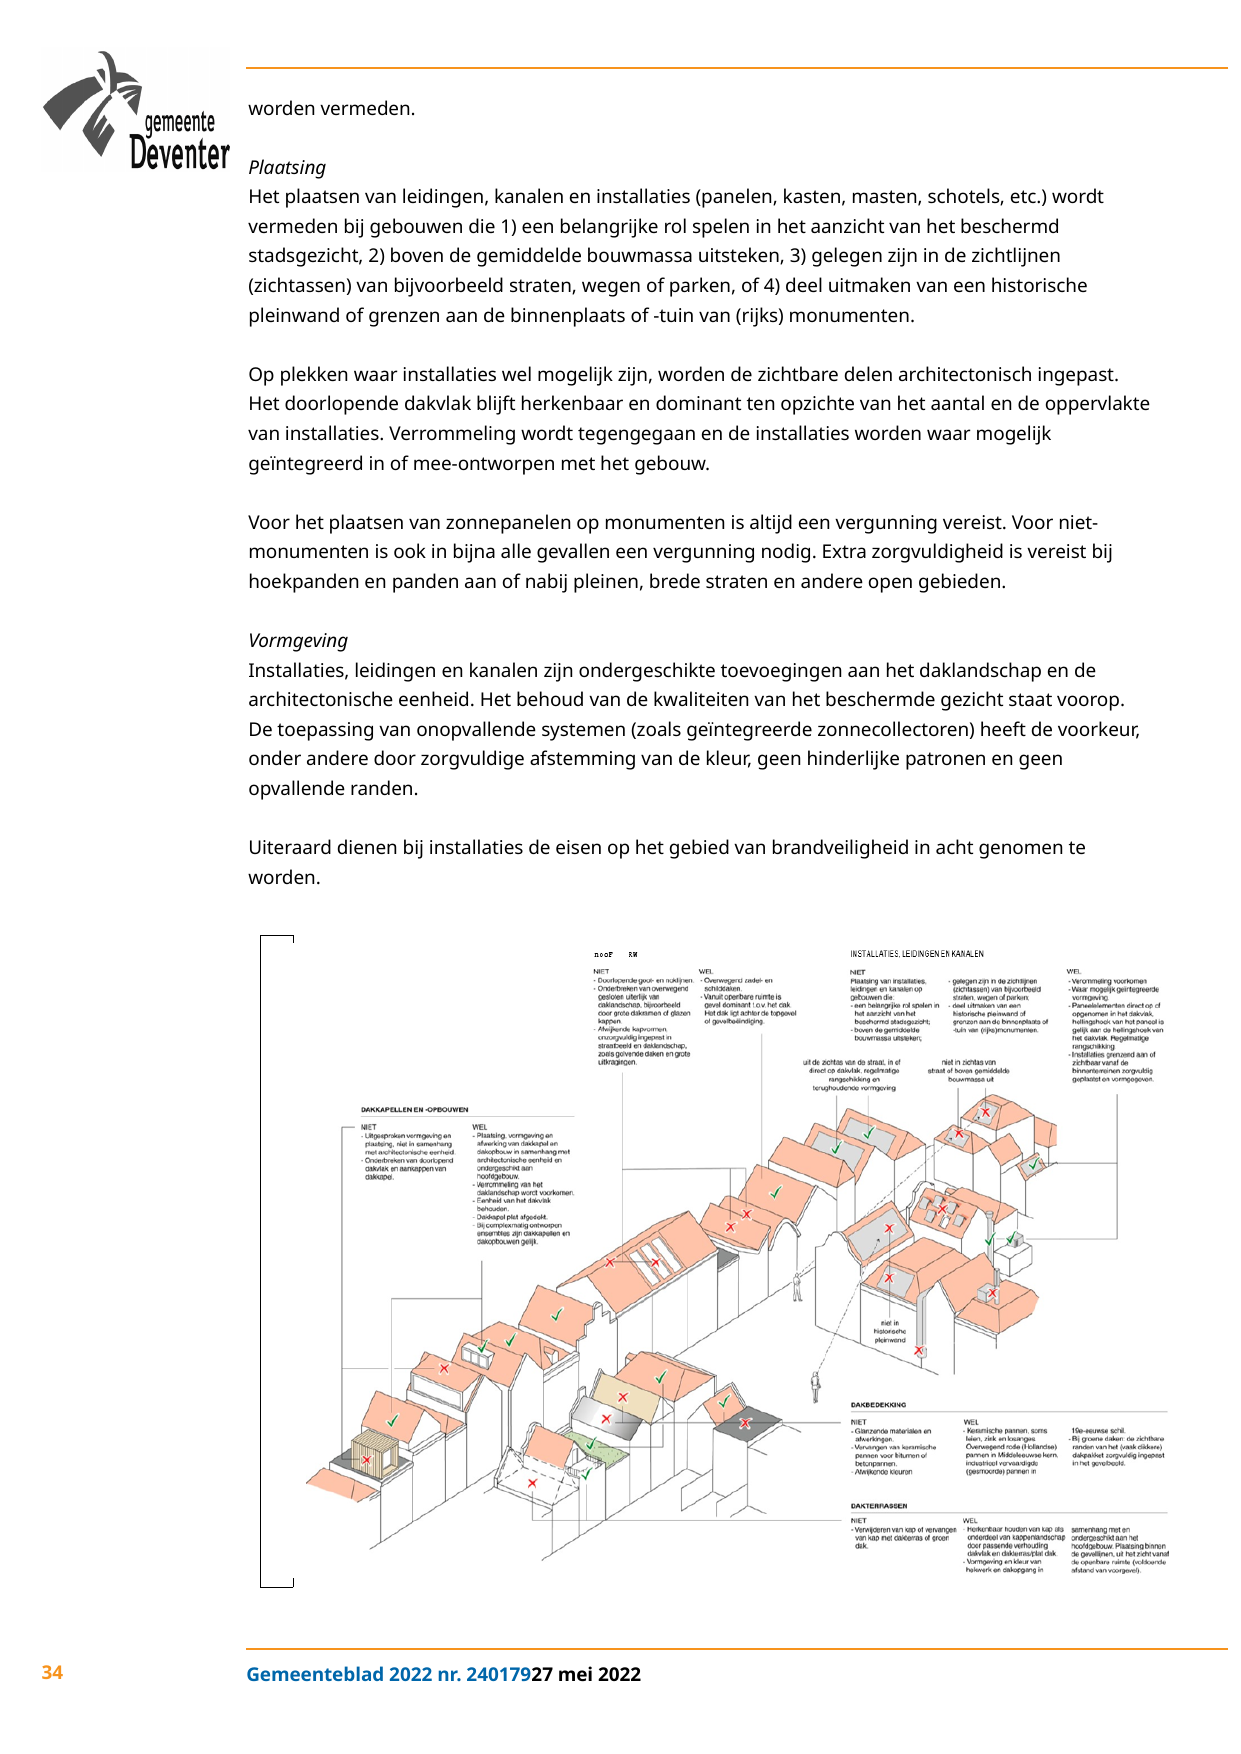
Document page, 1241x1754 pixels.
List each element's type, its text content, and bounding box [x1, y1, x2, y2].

text worden vermeden. [248, 95, 1152, 121]
text Voor het plaatsen van zonnepanelen op monumenten is altijd een vergunning vereist. Voor niet-monumenten is ook in bijna alle gevallen een vergunning nodig. Extra zorgvuldigheid is vereist bij hoekpanden en panden aan of nabij pleinen, brede straten en andere open gebieden. [248, 509, 1152, 594]
text Installaties, leidingen en kanalen zijn ondergeschikte toevoegingen aan het daklandschap en de architectonische eenheid. Het behoud van de kwaliteiten van het beschermde gezicht staat voorop. De toepassing van onopvallende systemen (zoals geïntegreerde zonnecollectoren) heeft de voorkeur, onder andere door zorgvuldige afstemming van de kleur, geen hinderlijke patronen en geen opvallende randen. [248, 657, 1152, 801]
text Vormgeving [248, 627, 1152, 653]
text Uiteraard dienen bij installaties de eisen op het gebied van brandveiligheid in acht genomen te worden. [248, 834, 1152, 890]
picture [268, 943, 1173, 1578]
picture [41, 47, 231, 172]
text Op plekken waar installaties wel mogelijk zijn, worden de zichtbare delen architectonisch ingepast. Het doorlopende dakvlak blijft herkenbaar en dominant ten opzichte van het aantal en de oppervlakte van installaties. Verrommeling wordt tegengegaan en de installaties worden waar mogelijk geïntegreerd in of mee-ontworpen met het gebouw. [248, 361, 1152, 476]
text Plaatsing [248, 154, 1152, 180]
text Het plaatsen van leidingen, kanalen en installaties (panelen, kasten, masten, schotels, etc.) wordt vermeden bij gebouwen die 1) een belangrijke rol spelen in het aanzicht van het beschermd stadsgezicht, 2) boven de gemiddelde bouwmassa uitsteken, 3) gelegen zijn in de zichtlijnen (zichtassen) van bijvoorbeeld straten, wegen of parken, of 4) deel uitmaken van een historische pleinwand of grenzen aan de binnenplaats of -tuin van (rijks) monumenten. [248, 183, 1152, 328]
